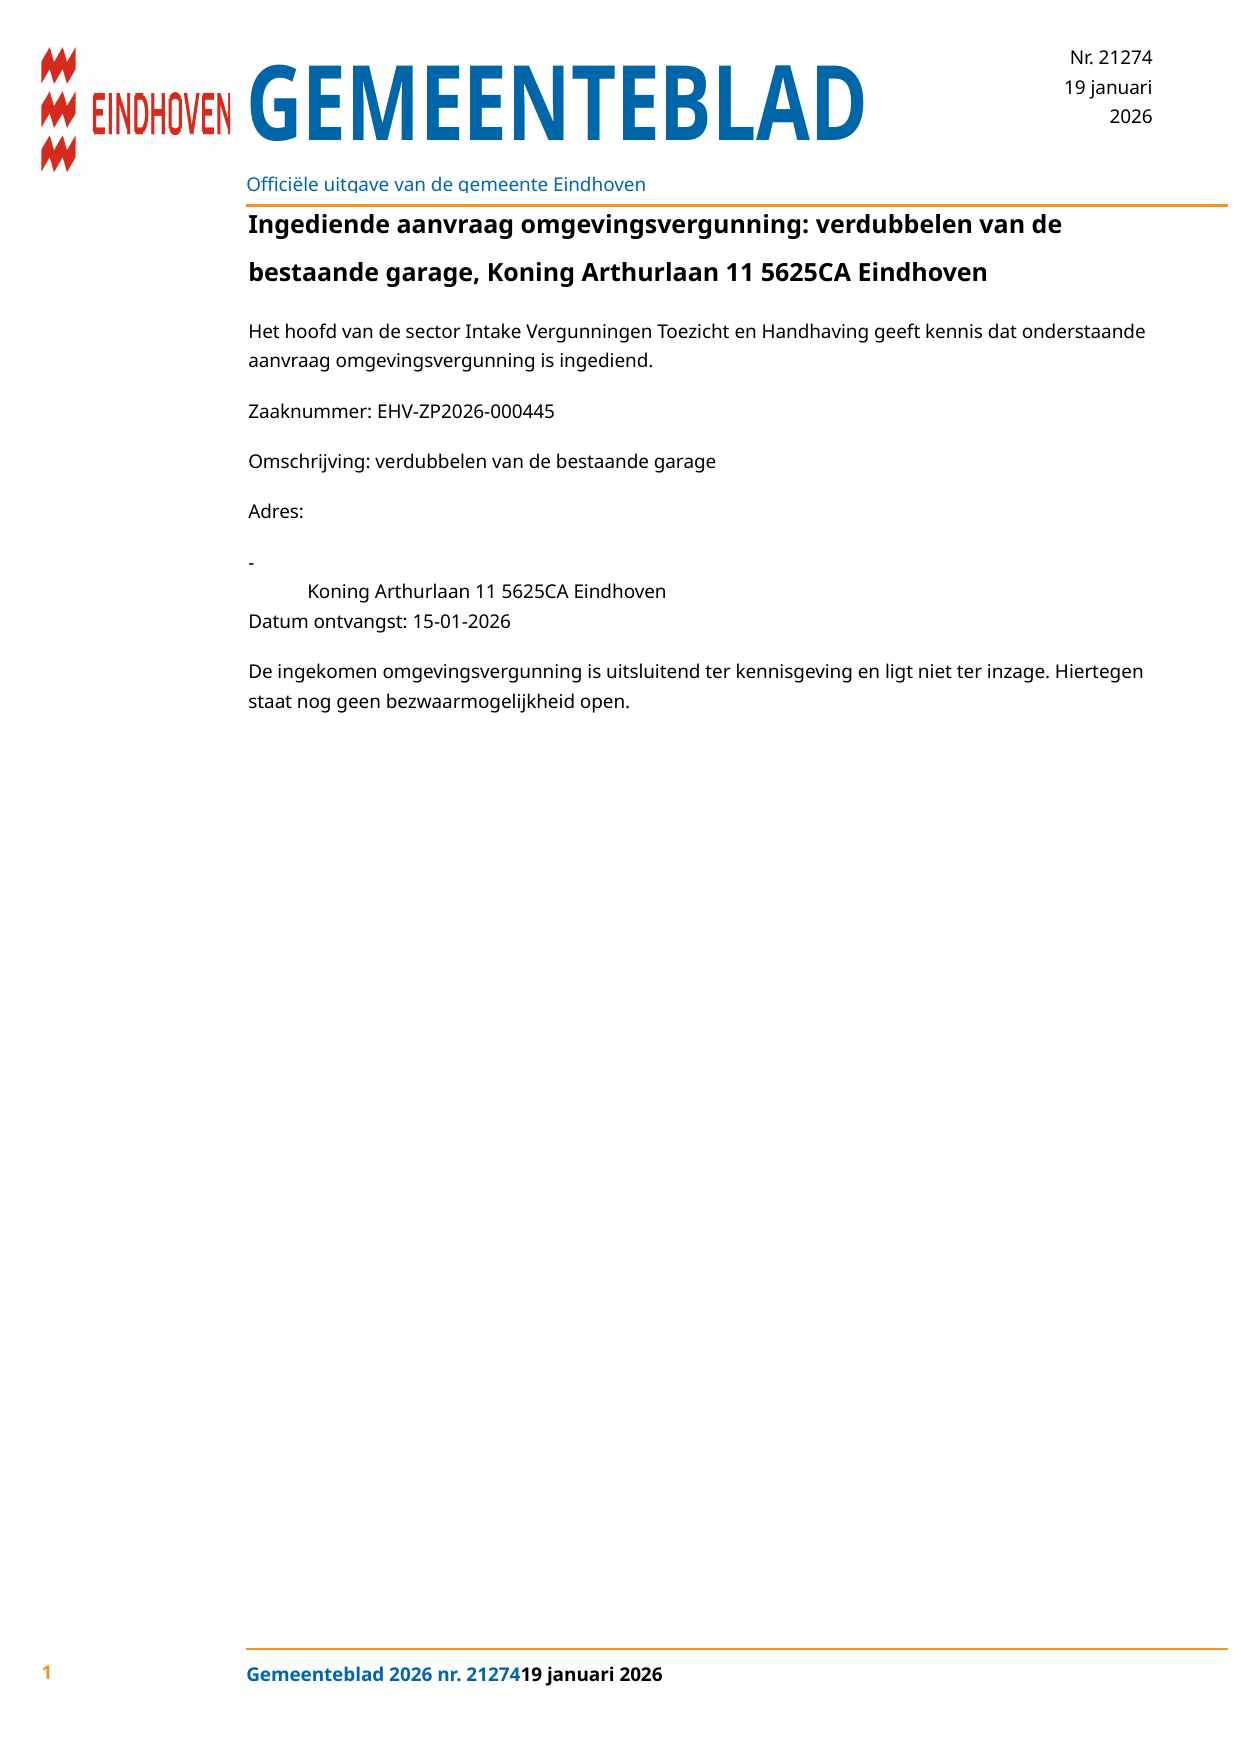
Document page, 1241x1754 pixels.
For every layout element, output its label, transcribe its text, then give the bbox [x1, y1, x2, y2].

text De ingekomen omgevingsvergunning is uitsluitend ter kennisgeving en ligt niet ter inzage. Hiertegen staat nog geen bezwaarmogelijkheid open. [248, 659, 1152, 714]
text Adres: [248, 499, 1152, 524]
picture [41, 47, 231, 172]
text Zaaknummer: EHV-ZP2026-000445 [248, 398, 1152, 424]
text Ingediende aanvraag omgevingsvergunning: verdubbelen van de bestaande garage, Koning Arthurlaan 11 5625CA Eindhoven [248, 207, 1152, 288]
text Omschrijving: verdubbelen van de bestaande garage [248, 448, 1152, 474]
text Het hoofd van de sector Intake Vergunningen Toezicht en Handhaving geeft kennis dat onderstaande aanvraag omgevingsvergunning is ingediend. [248, 318, 1152, 373]
text Datum ontvangst: 15-01-2026 [248, 608, 1152, 634]
list Koning Arthurlaan 11 5625CA Eindhoven [248, 579, 1152, 604]
